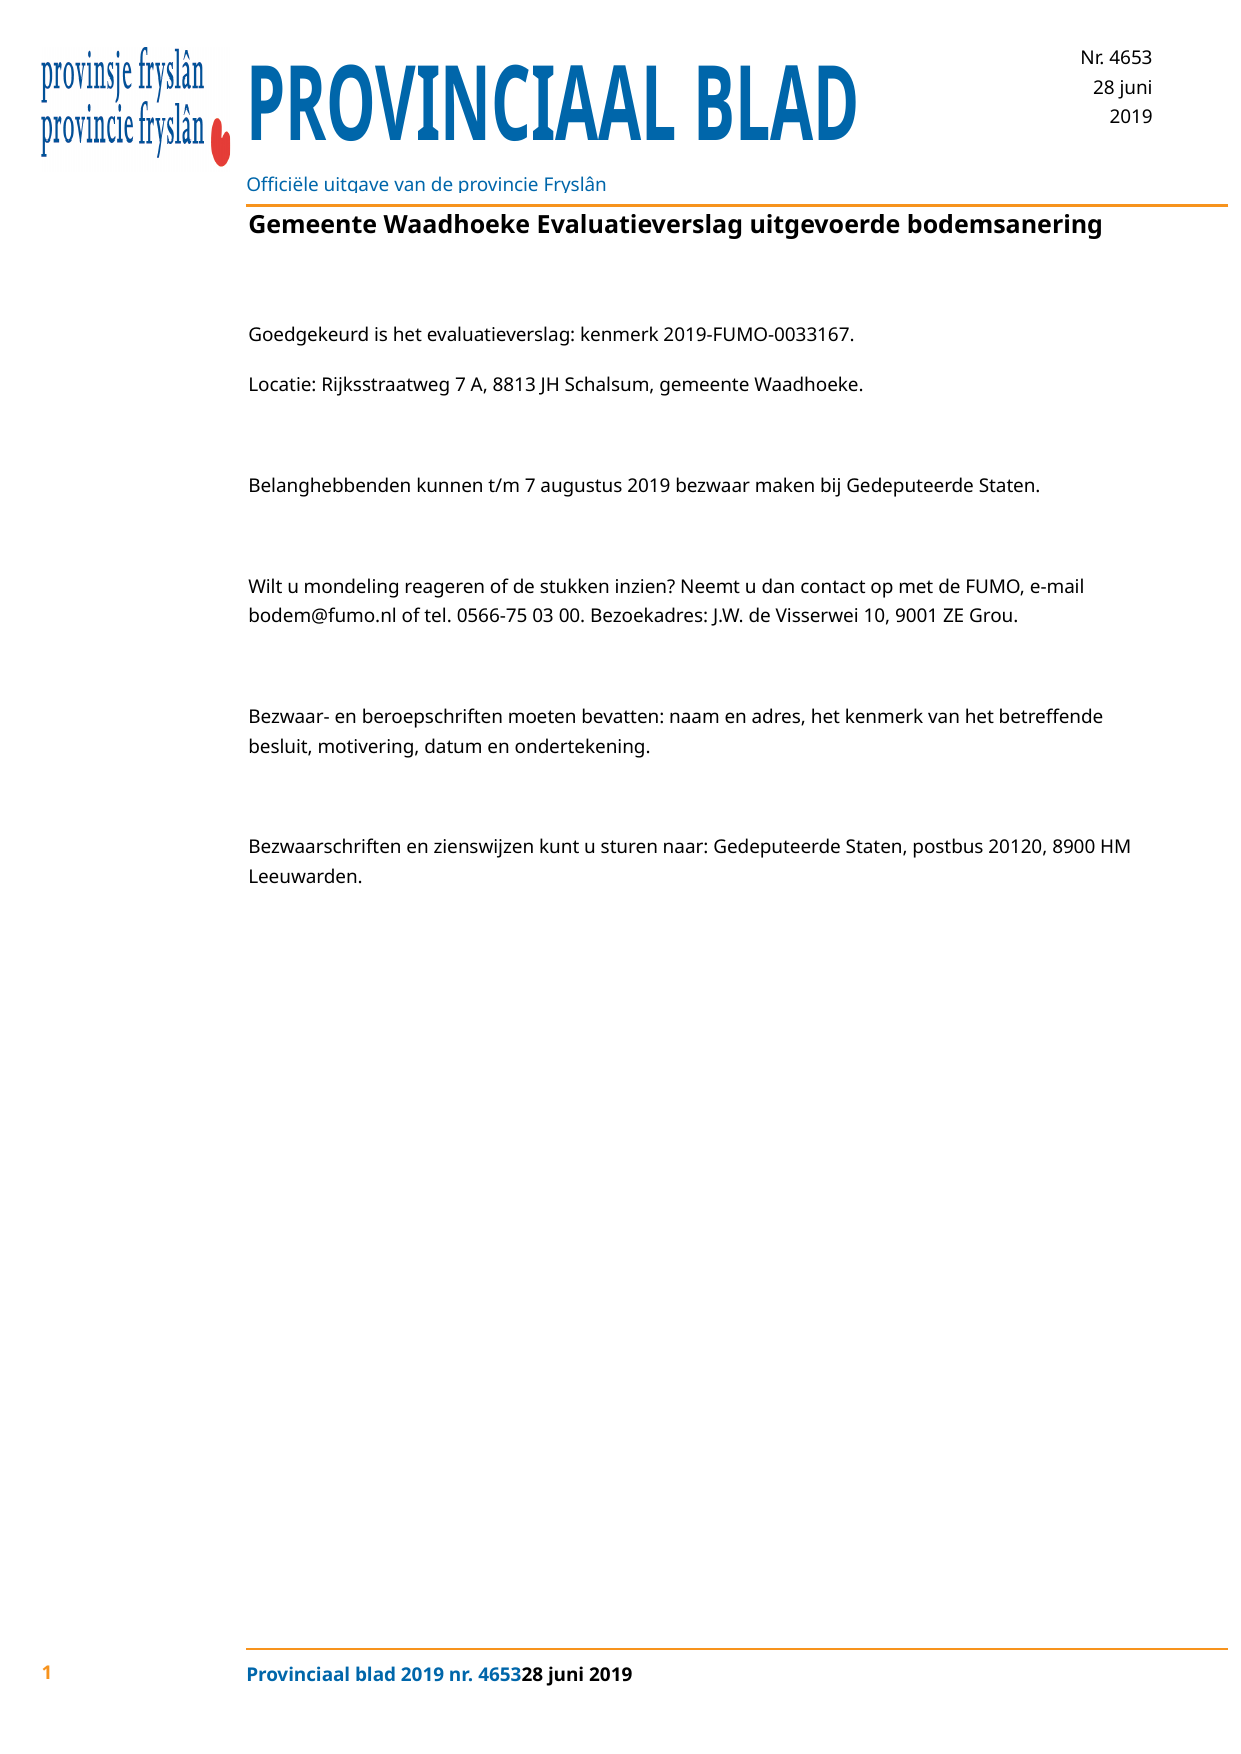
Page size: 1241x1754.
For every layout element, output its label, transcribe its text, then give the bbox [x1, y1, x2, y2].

text Bezwaar- en beroepschriften moeten bevatten: naam en adres, het kenmerk van het betreffende besluit, motivering, datum en ondertekening. [248, 703, 1152, 758]
text Wilt u mondeling reageren of de stukken inzien? Neemt u dan contact op met de FUMO, e-mail bodem@fumo.nl of tel. 0566-75 03 00. Bezoekadres: J.W. de Visserwei 10, 9001 ZE Grou. [248, 573, 1152, 628]
text Gemeente Waadhoeke Evaluatieverslag uitgevoerde bodemsanering [248, 207, 1152, 241]
picture [41, 47, 231, 172]
text Locatie: Rijksstraatweg 7 A, 8813 JH Schalsum, gemeente Waadhoeke. [248, 371, 1152, 397]
text Bezwaarschriften en zienswijzen kunt u sturen naar: Gedeputeerde Staten, postbus 20120, 8900 HM Leeuwarden. [248, 834, 1152, 889]
text Belanghebbenden kunnen t/m 7 augustus 2019 bezwaar maken bij Gedeputeerde Staten. [248, 472, 1152, 498]
text Goedgekeurd is het evaluatieverslag: kenmerk 2019-FUMO-0033167. [248, 321, 1152, 346]
